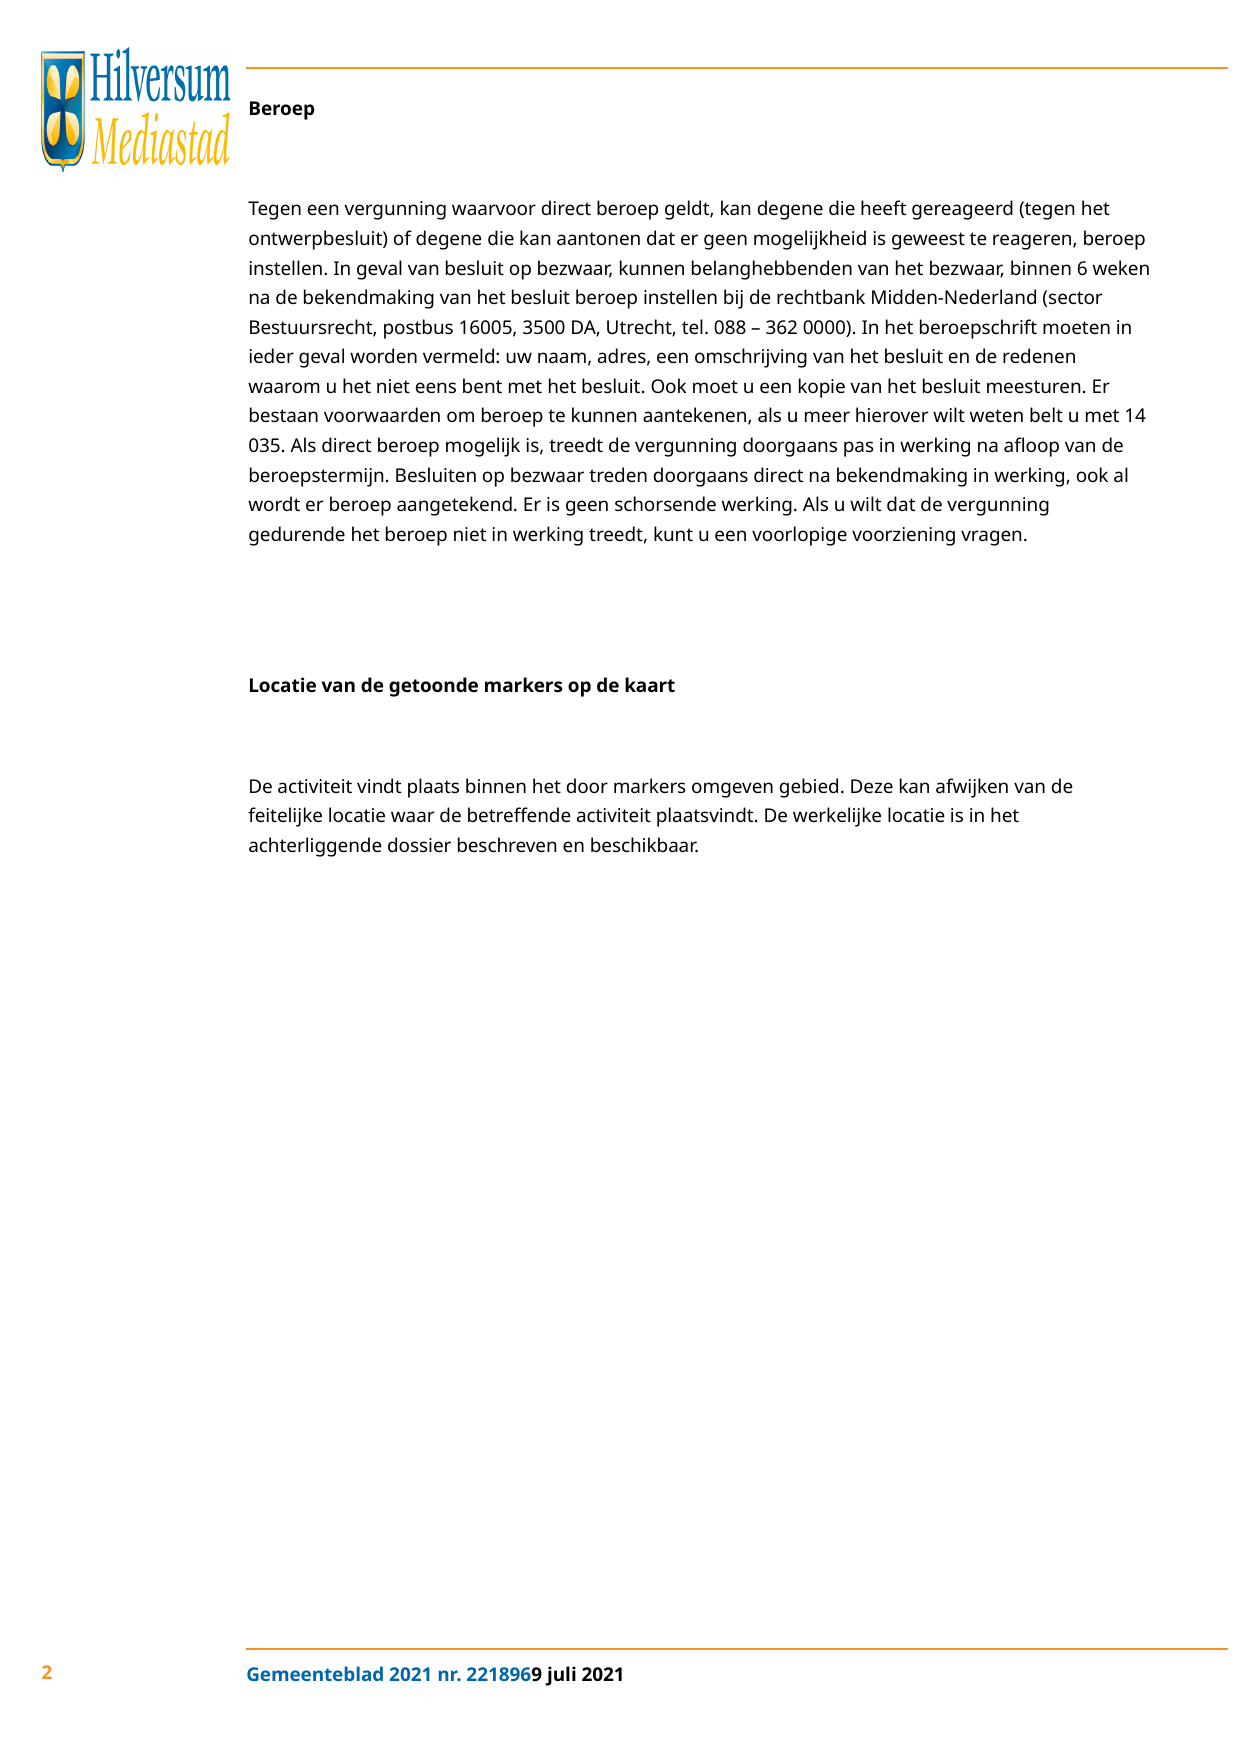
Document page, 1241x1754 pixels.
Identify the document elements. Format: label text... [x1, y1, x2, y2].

text Beroep [248, 95, 1152, 121]
text Locatie van de getoonde markers op de kaart [248, 672, 1152, 698]
picture [41, 47, 231, 172]
text Tegen een vergunning waarvoor direct beroep geldt, kan degene die heeft gereageerd (tegen het ontwerpbesluit) of degene die kan aantonen dat er geen mogelijkheid is geweest te reageren, beroep instellen. In geval van besluit op bezwaar, kunnen belanghebbenden van het bezwaar, binnen 6 weken na de bekendmaking van het besluit beroep instellen bij de rechtbank Midden-Nederland (sector Bestuursrecht, postbus 16005, 3500 DA, Utrecht, tel. 088 – 362 0000). In het beroepschrift moeten in ieder geval worden vermeld: uw naam, adres, een omschrijving van het besluit en de redenen waarom u het niet eens bent met het besluit. Ook moet u een kopie van het besluit meesturen. Er bestaan voorwaarden om beroep te kunnen aantekenen, als u meer hierover wilt weten belt u met 14 035. Als direct beroep mogelijk is, treedt de vergunning doorgaans pas in werking na afloop van de beroepstermijn. Besluiten op bezwaar treden doorgaans direct na bekendmaking in werking, ook al wordt er beroep aangetekend. Er is geen schorsende werking. Als u wilt dat de vergunning gedurende het beroep niet in werking treedt, kunt u een voorlopige voorziening vragen. [248, 196, 1152, 547]
text De activiteit vindt plaats binnen het door markers omgeven gebied. Deze kan afwijken van de feitelijke locatie waar de betreffende activiteit plaatsvindt. De werkelijke locatie is in het achterliggende dossier beschreven en beschikbaar. [248, 773, 1152, 858]
